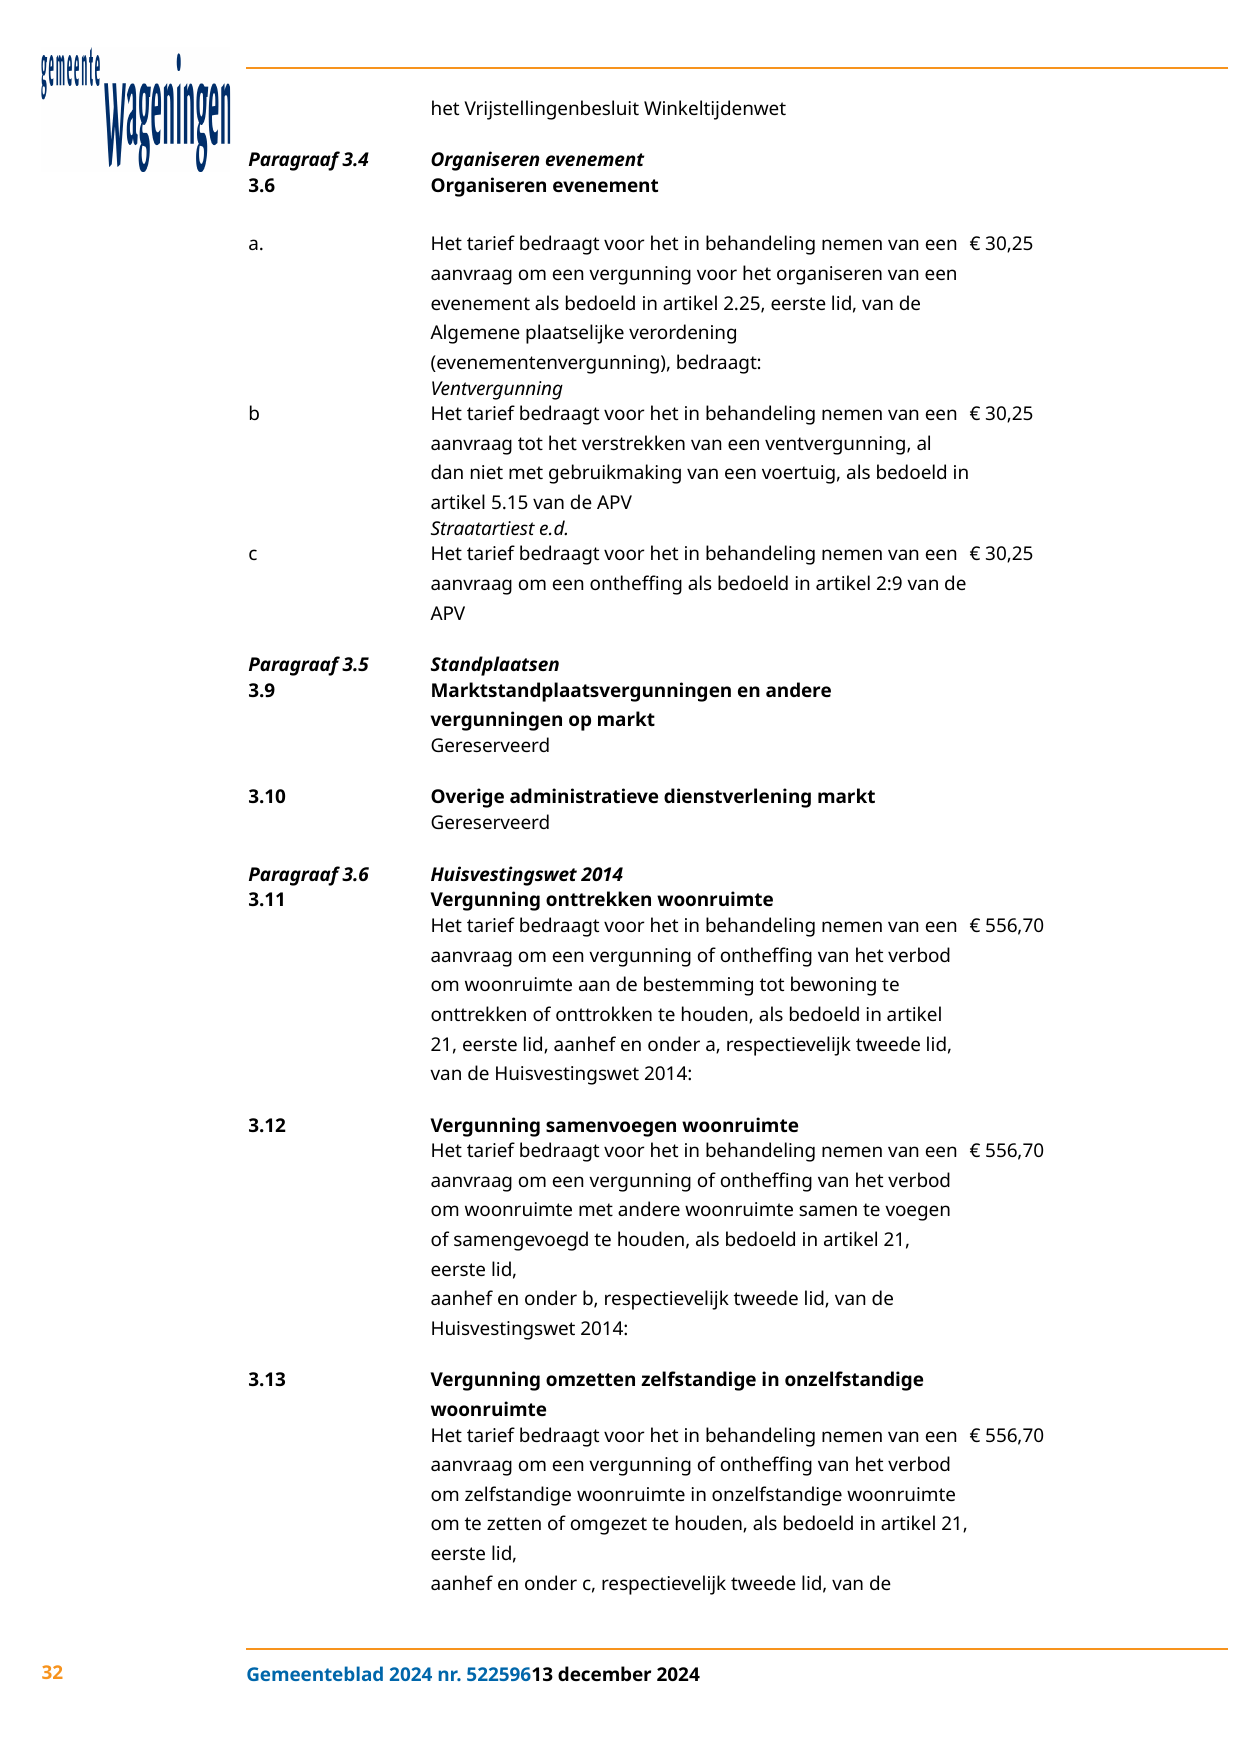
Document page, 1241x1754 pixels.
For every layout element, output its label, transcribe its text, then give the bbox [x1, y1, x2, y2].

table_cell [969, 784, 1152, 809]
table_cell [969, 861, 1152, 887]
table_cell Vergunning onttrekken woonruimte [430, 887, 969, 912]
table_cell 3.13 [248, 1366, 430, 1422]
table_cell Het tarief bedraagt voor het in behandeling nemen van een aanvraag om een ontheffing als bedoeld in artikel 2:9 van de APV [430, 541, 969, 626]
table_cell Standplaatsen [430, 651, 969, 677]
table_cell € 556,70 [969, 1138, 1152, 1341]
table_cell [248, 913, 430, 1086]
table_cell Paragraaf 3.6 [248, 861, 430, 887]
table_cell [248, 375, 430, 400]
table_cell Paragraaf 3.5 [248, 651, 430, 677]
table_cell Organiseren evenement [430, 172, 969, 198]
table_cell [969, 887, 1152, 912]
table_cell [248, 1086, 430, 1112]
table_cell Vergunning omzetten zelfstandige in onzelfstandige woonruimte [430, 1366, 969, 1422]
table_header Het tarief bedraagt voor het in behandeling nemen van een aanvraag om een vergunning voor het organiseren van een evenement als bedoeld in artikel 2.25, eerste lid, van de Algemene plaatselijke verordening (evenementenvergunning), bedraagt: [430, 231, 969, 375]
table_cell [248, 1341, 430, 1366]
table_cell [969, 375, 1152, 400]
table_cell [969, 146, 1152, 172]
table_cell [969, 121, 1152, 146]
table_cell 3.6 [248, 172, 430, 198]
table_cell [969, 1341, 1152, 1366]
table_cell [430, 1086, 969, 1112]
table_cell [969, 515, 1152, 541]
table_cell Het tarief bedraagt voor het in behandeling nemen van een aanvraag om een vergunning of ontheffing van het verbod om woonruimte aan de bestemming tot bewoning te onttrekken of onttrokken te houden, als bedoeld in artikel 21, eerste lid, aanhef en onder a, respectievelijk tweede lid, van de Huisvestingswet 2014: [430, 913, 969, 1086]
table_cell [969, 758, 1152, 784]
table_cell [430, 1341, 969, 1366]
table_cell [969, 1086, 1152, 1112]
table_cell [430, 626, 969, 651]
table_cell € 30,25 [969, 541, 1152, 626]
table_cell Paragraaf 3.4 [248, 146, 430, 172]
table_cell [969, 651, 1152, 677]
table_cell 3.10 [248, 784, 430, 809]
table_cell Het tarief bedraagt voor het in behandeling nemen van een aanvraag tot het verstrekken van een ventvergunning, al dan niet met gebruikmaking van een voertuig, als bedoeld in artikel 5.15 van de APV [430, 400, 969, 515]
table_cell c [248, 541, 430, 626]
table_cell [248, 515, 430, 541]
table_cell [248, 626, 430, 651]
table_cell [969, 677, 1152, 732]
table_cell [969, 626, 1152, 651]
table_cell [969, 810, 1152, 835]
table_cell [248, 95, 430, 121]
table_cell [248, 121, 430, 146]
table_cell [248, 1138, 430, 1341]
table_cell Organiseren evenement [430, 146, 969, 172]
table_cell € 30,25 [969, 400, 1152, 515]
table_cell [969, 835, 1152, 861]
table_cell [430, 835, 969, 861]
table_cell het Vrijstellingenbesluit Winkeltijdenwet [430, 95, 969, 121]
table_cell 3.12 [248, 1112, 430, 1137]
table_cell [248, 810, 430, 835]
table_cell Het tarief bedraagt voor het in behandeling nemen van een aanvraag om een vergunning of ontheffing van het verbod om zelfstandige woonruimte in onzelfstandige woonruimte om te zetten of omgezet te houden, als bedoeld in artikel 21, eerste lid, aanhef en onder c, respectievelijk tweede lid, van de [430, 1422, 969, 1595]
table_cell Vergunning samenvoegen woonruimte [430, 1112, 969, 1137]
table_cell [969, 732, 1152, 758]
table_cell Straatartiest e.d. [430, 515, 969, 541]
table_cell Overige administratieve dienstverlening markt [430, 784, 969, 809]
table_cell [969, 172, 1152, 198]
table_cell Ventvergunning [430, 375, 969, 400]
table_cell Gereserveerd [430, 732, 969, 758]
table_cell [430, 758, 969, 784]
picture [41, 47, 231, 172]
table_cell Het tarief bedraagt voor het in behandeling nemen van een aanvraag om een vergunning of ontheffing van het verbod om woonruimte met andere woonruimte samen te voegen of samengevoegd te houden, als bedoeld in artikel 21, eerste lid, aanhef en onder b, respectievelijk tweede lid, van de Huisvestingswet 2014: [430, 1138, 969, 1341]
table_cell [248, 835, 430, 861]
table_header a. [248, 231, 430, 375]
table_cell [969, 1112, 1152, 1137]
table_cell [430, 121, 969, 146]
table_cell Marktstandplaatsvergunningen en andere vergunningen op markt [430, 677, 969, 732]
table_cell [969, 1366, 1152, 1422]
table_cell € 556,70 [969, 913, 1152, 1086]
table_cell 3.9 [248, 677, 430, 732]
table_cell [248, 758, 430, 784]
table_cell 3.11 [248, 887, 430, 912]
table_header € 30,25 [969, 231, 1152, 375]
table_cell [248, 732, 430, 758]
table_cell [248, 1422, 430, 1595]
table_cell Gereserveerd [430, 810, 969, 835]
table_cell € 556,70 [969, 1422, 1152, 1595]
table_cell Huisvestingswet 2014 [430, 861, 969, 887]
table_cell b [248, 400, 430, 515]
table_cell [969, 95, 1152, 121]
